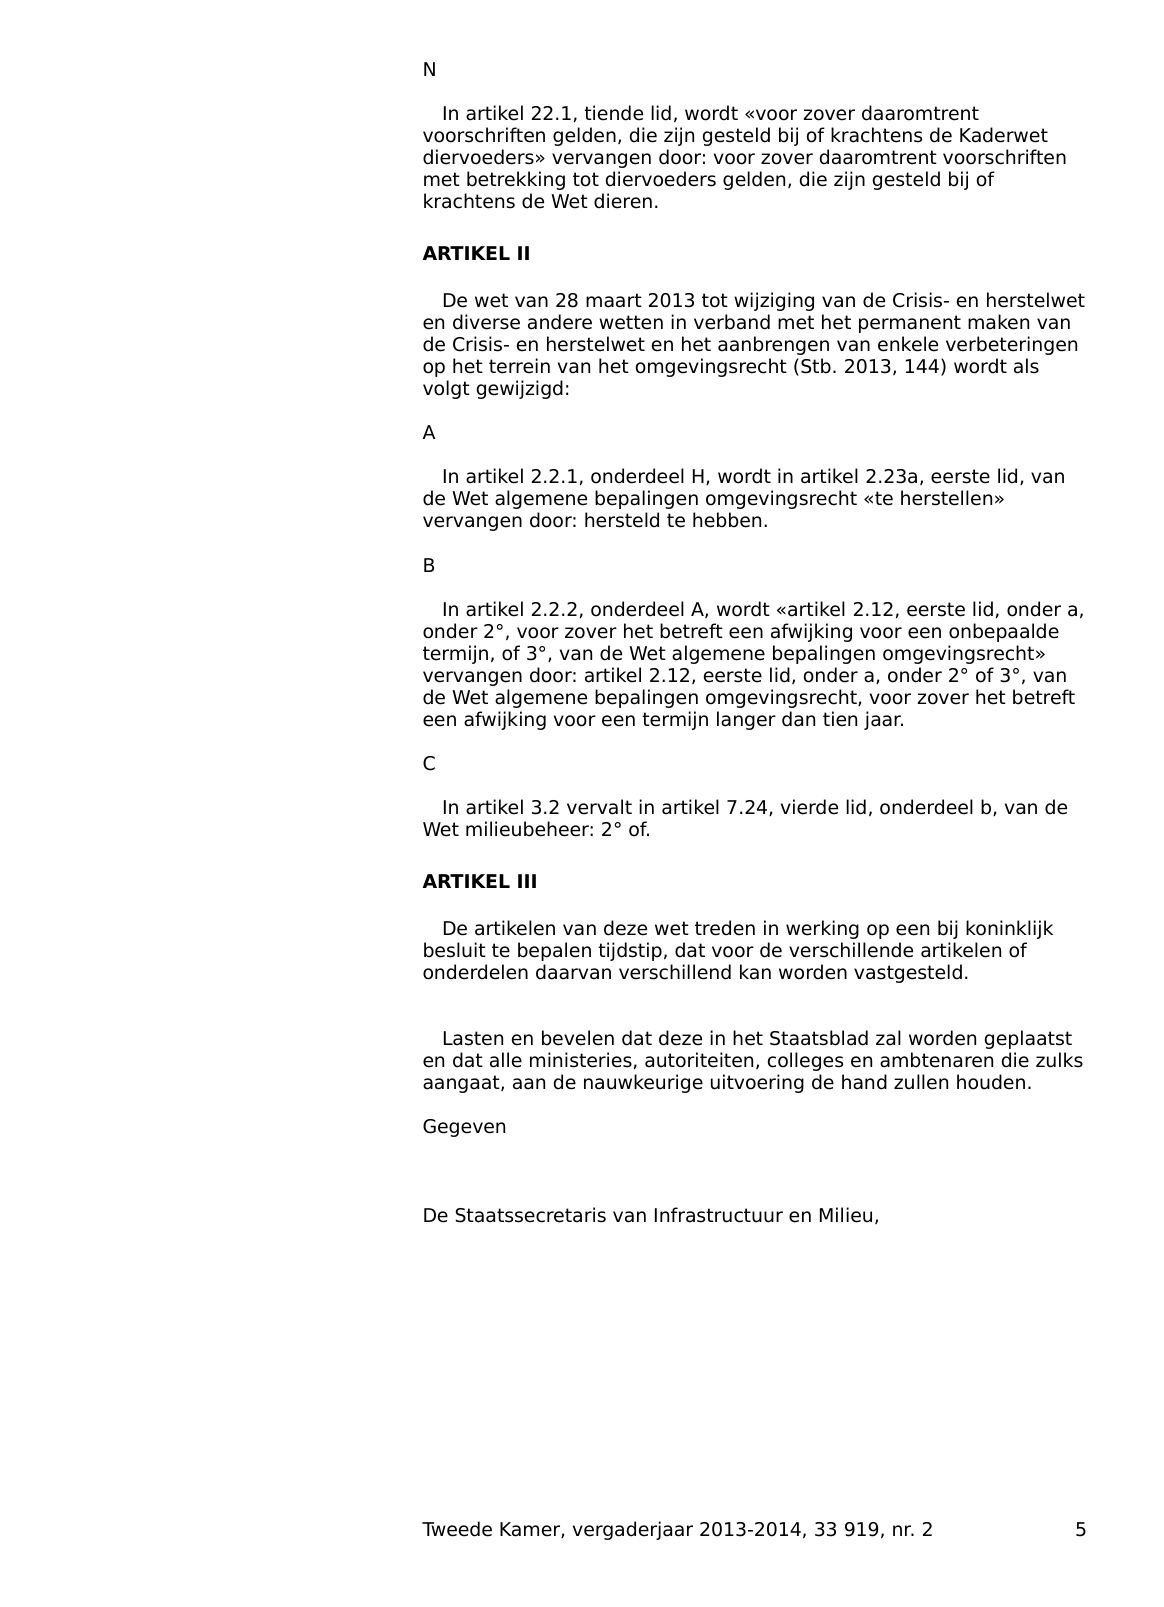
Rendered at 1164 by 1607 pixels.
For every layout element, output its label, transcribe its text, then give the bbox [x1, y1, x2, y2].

text In artikel 2.2.2, onderdeel A, wordt «artikel 2.12, eerste lid, onder a, onder 2°, voor zover het betreft een afwijking voor een onbepaalde termijn, of 3°, van de Wet algemene bepalingen omgevingsrecht» vervangen door: artikel 2.12, eerste lid, onder a, onder 2° of 3°, van de Wet algemene bepalingen omgevingsrecht, voor zover het betreft een afwijking voor een termijn langer dan tien jaar. [422, 599, 1087, 731]
text A [422, 422, 1087, 444]
text In artikel 2.2.1, onderdeel H, wordt in artikel 2.23a, eerste lid, van de Wet algemene bepalingen omgevingsrecht «te herstellen» vervangen door: hersteld te hebben. [422, 466, 1087, 532]
text De artikelen van deze wet treden in werking op een bij koninklijk besluit te bepalen tijdstip, dat voor de verschillende artikelen of onderdelen daarvan verschillend kan worden vastgesteld. [422, 918, 1087, 984]
text In artikel 3.2 vervalt in artikel 7.24, vierde lid, onderdeel b, van de Wet milieubeheer: 2° of. [422, 797, 1087, 841]
subtitle ARTIKEL II [422, 243, 1087, 265]
text C [422, 753, 1087, 775]
text B [422, 554, 1087, 576]
text De wet van 28 maart 2013 tot wijziging van de Crisis- en herstelwet en diverse andere wetten in verband met het permanent maken van de Crisis- en herstelwet en het aanbrengen van enkele verbeteringen op het terrein van het omgevingsrecht (Stb. 2013, 144) wordt als volgt gewijzigd: [422, 290, 1087, 400]
text In artikel 22.1, tiende lid, wordt «voor zover daaromtrent voorschriften gelden, die zijn gesteld bij of krachtens de Kaderwet diervoeders» vervangen door: voor zover daaromtrent voorschriften met betrekking tot diervoeders gelden, die zijn gesteld bij of krachtens de Wet dieren. [422, 103, 1087, 213]
text De Staatssecretaris van Infrastructuur en Milieu, [422, 1205, 1087, 1227]
text Gegeven [422, 1116, 1087, 1138]
text Lasten en bevelen dat deze in het Staatsblad zal worden geplaatst en dat alle ministeries, autoriteiten, colleges en ambtenaren die zulks aangaat, aan de nauwkeurige uitvoering de hand zullen houden. [422, 1028, 1087, 1094]
subtitle ARTIKEL III [422, 871, 1087, 893]
text N [422, 59, 1087, 81]
